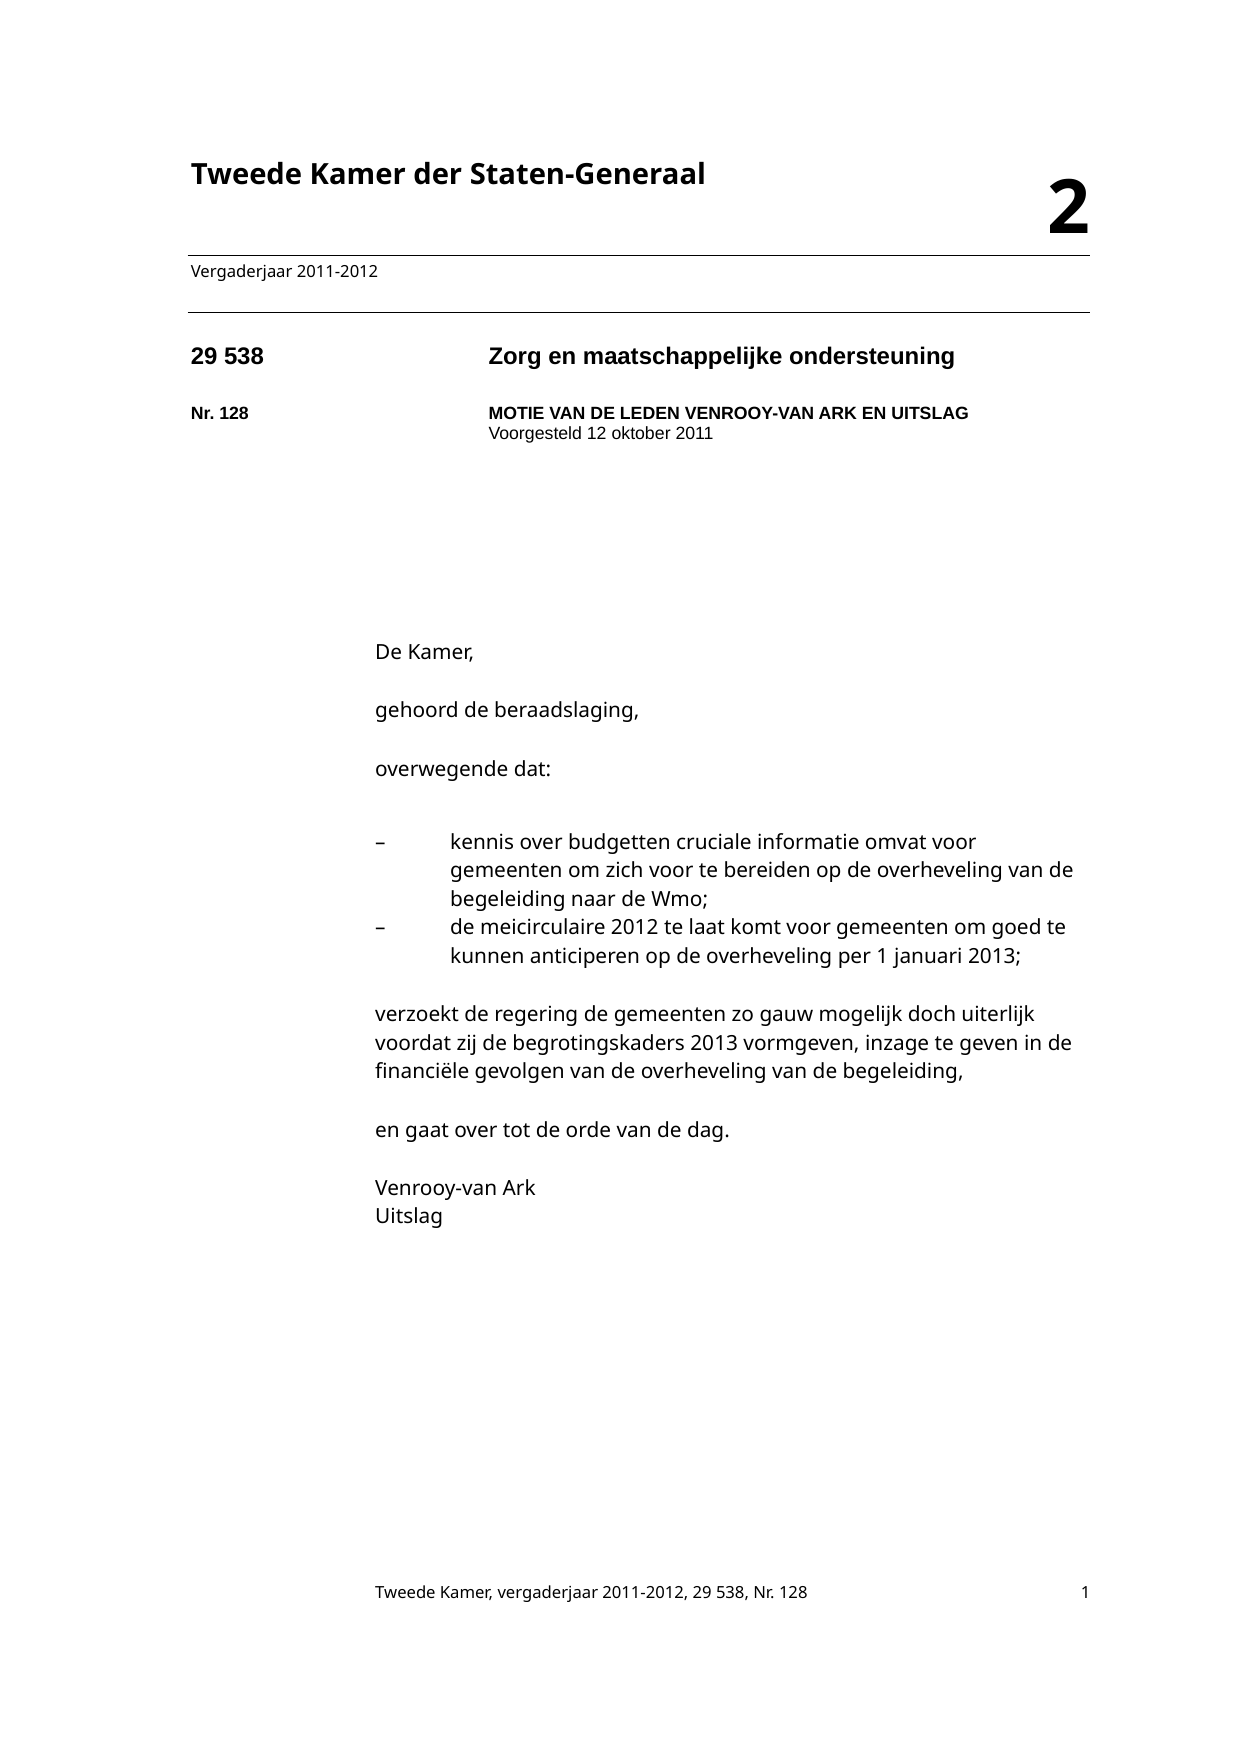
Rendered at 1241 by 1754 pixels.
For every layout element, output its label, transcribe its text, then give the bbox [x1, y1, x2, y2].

table_cell Vergaderjaar 2011-2012 [188, 256, 485, 312]
list kennis over budgetten cruciale informatie omvat voor gemeenten om zich voor te bereiden op de overheveling van de begeleiding naar de Wmo; [375, 827, 1090, 912]
text gehoord de beraadslaging, [375, 695, 1090, 724]
table_cell MOTIE VAN DE LEDEN VENROOY-VAN ARK EN UITSLAG Voorgesteld 12 oktober 2011 [485, 399, 1090, 518]
table_cell [188, 313, 485, 339]
text Venrooy-van Ark [375, 1173, 1090, 1202]
list de meicirculaire 2012 te laat komt voor gemeenten om goed te kunnen anticiperen op de overheveling per 1 januari 2013; [375, 912, 1090, 969]
text overwegende dat: [375, 754, 1090, 782]
table_header Tweede Kamer der Staten-Generaal [188, 150, 909, 255]
table_cell [485, 313, 1090, 339]
table_header 2 [910, 150, 1090, 255]
table_cell 29 538 [188, 339, 485, 399]
text Uitslag [375, 1202, 1090, 1230]
text en gaat over tot de orde van de dag. [375, 1115, 1090, 1143]
table_cell Zorg en maatschappelijke ondersteuning [485, 339, 1090, 399]
table_cell [485, 256, 1090, 312]
text verzoekt de regering de gemeenten zo gauw mogelijk doch uiterlijk voordat zij de begrotingskaders 2013 vormgeven, inzage te geven in de financiële gevolgen van de overheveling van de begeleiding, [375, 999, 1090, 1085]
text De Kamer, [375, 637, 1090, 665]
table_cell Nr. 128 [188, 399, 485, 518]
